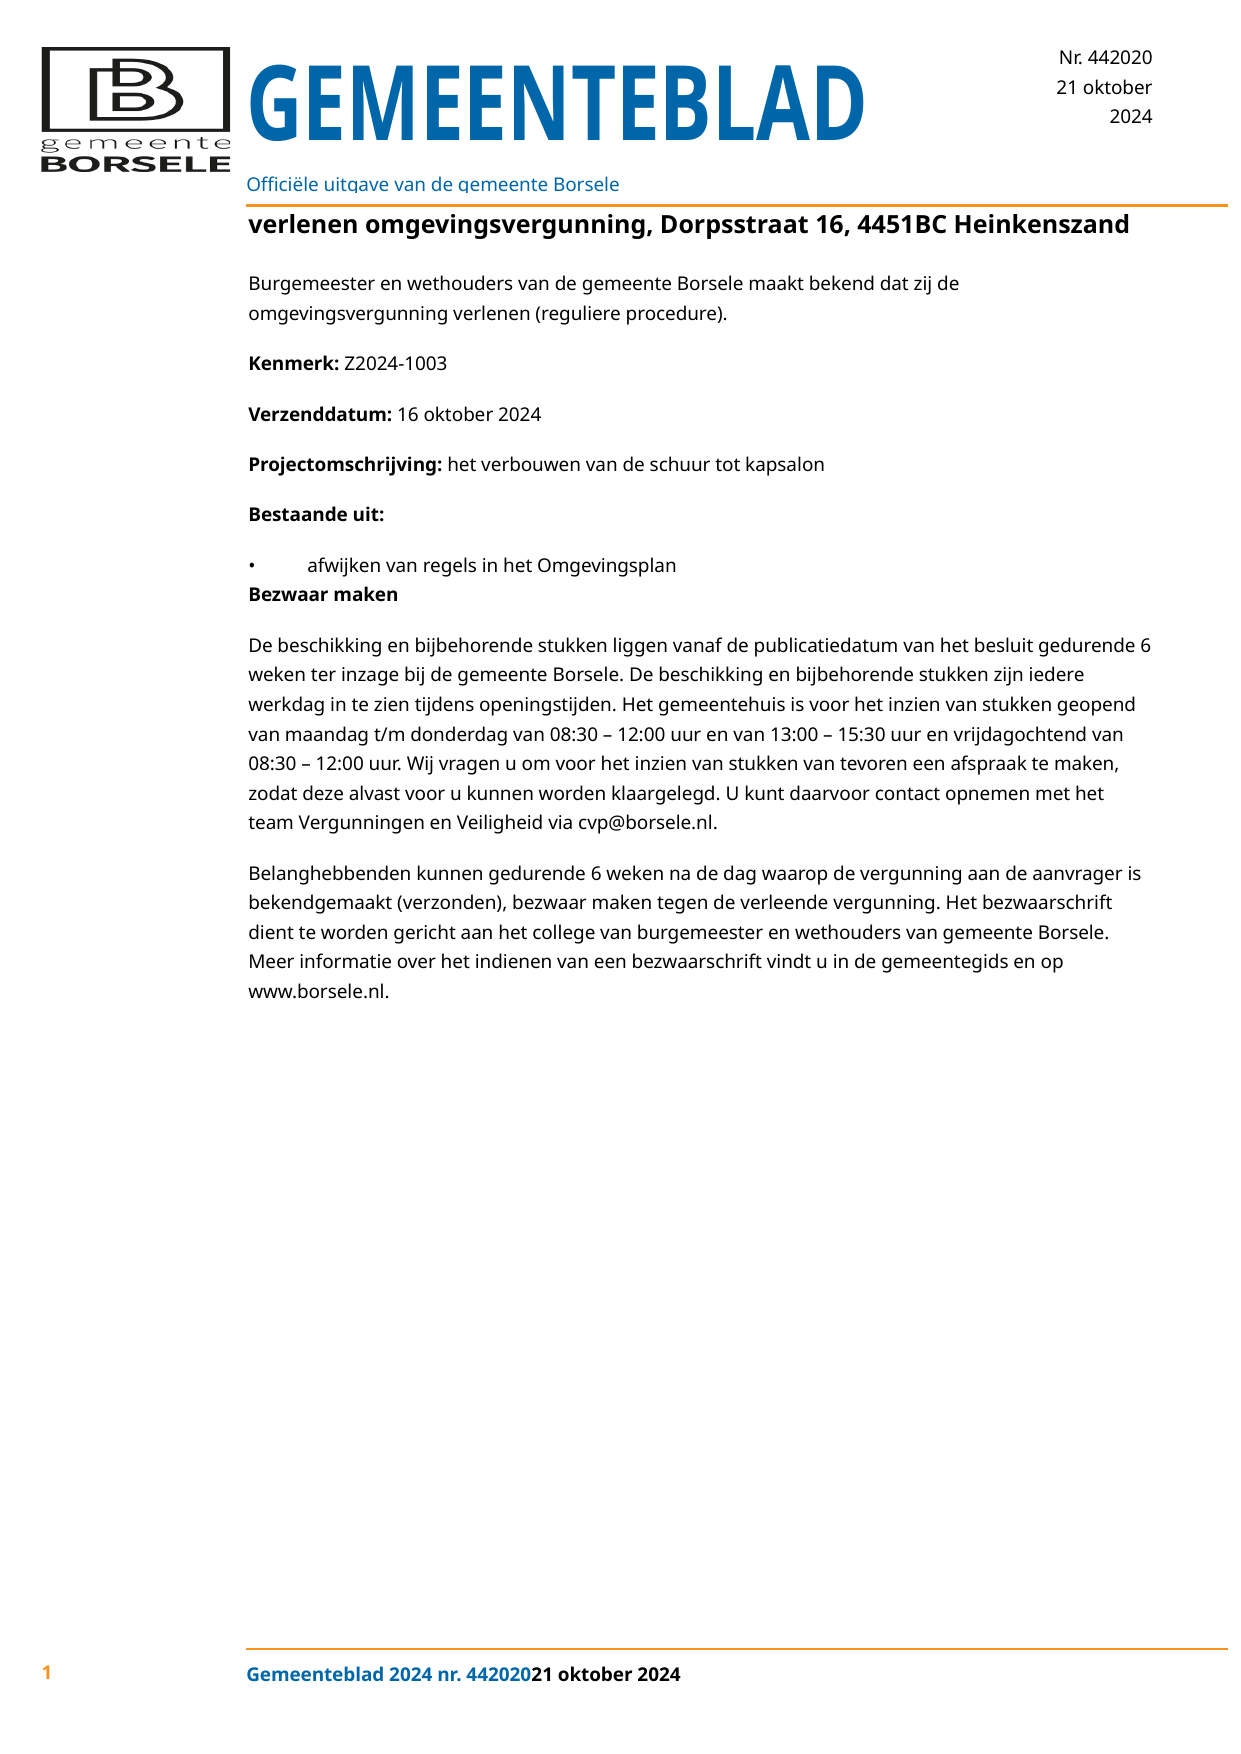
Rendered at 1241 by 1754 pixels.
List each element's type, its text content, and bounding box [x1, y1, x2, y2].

picture [41, 47, 231, 172]
text Belanghebbenden kunnen gedurende 6 weken na de dag waarop de vergunning aan de aanvrager is bekendgemaakt (verzonden), bezwaar maken tegen de verleende vergunning. Het bezwaarschrift dient te worden gericht aan het college van burgemeester en wethouders van gemeente Borsele. Meer informatie over het indienen van een bezwaarschrift vindt u in de gemeentegids en op www.borsele.nl. [248, 860, 1152, 1004]
text Projectomschrijving: het verbouwen van de schuur tot kapsalon [248, 451, 1152, 477]
text Kenmerk: Z2024-1003 [248, 350, 1152, 376]
text De beschikking en bijbehorende stukken liggen vanaf de publicatiedatum van het besluit gedurende 6 weken ter inzage bij de gemeente Borsele. De beschikking en bijbehorende stukken zijn iedere werkdag in te zien tijdens openingstijden. Het gemeentehuis is voor het inzien van stukken geopend van maandag t/m donderdag van 08:30 – 12:00 uur en van 13:00 – 15:30 uur en vrijdagochtend van 08:30 – 12:00 uur. Wij vragen u om voor het inzien van stukken van tevoren een afspraak te maken, zodat deze alvast voor u kunnen worden klaargelegd. U kunt daarvoor contact opnemen met het team Vergunningen en Veiligheid via cvp@borsele.nl. [248, 632, 1152, 835]
text Bezwaar maken [248, 582, 1152, 607]
text Verzenddatum: 16 oktober 2024 [248, 401, 1152, 426]
text Bestaande uit: [248, 502, 1152, 527]
list afwijken van regels in het Omgevingsplan [248, 552, 1152, 578]
text Burgemeester en wethouders van de gemeente Borsele maakt bekend dat zij de omgevingsvergunning verlenen (reguliere procedure). [248, 270, 1152, 326]
text verlenen omgevingsvergunning, Dorpsstraat 16, 4451BC Heinkenszand [248, 207, 1152, 241]
